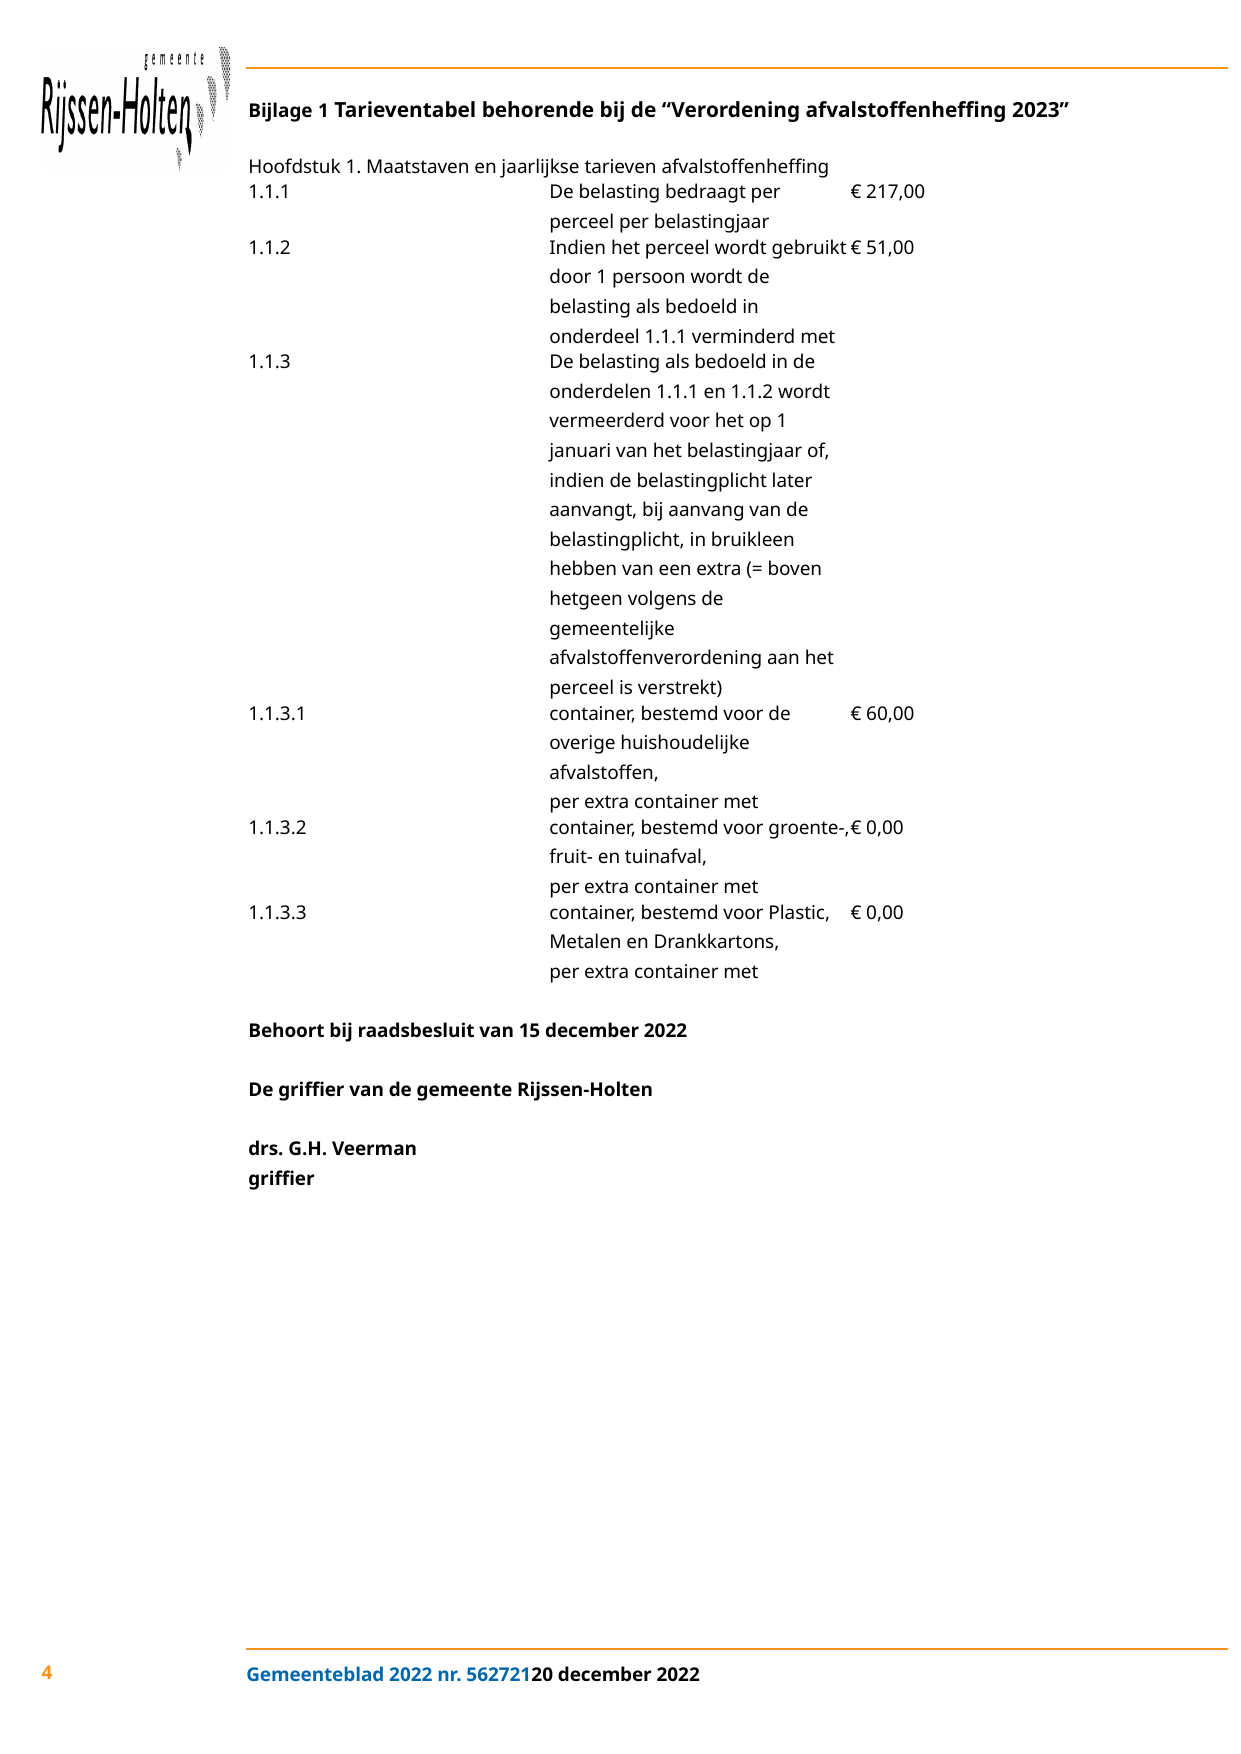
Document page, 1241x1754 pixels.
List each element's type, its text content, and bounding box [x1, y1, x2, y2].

table_cell Indien het perceel wordt gebruikt door 1 persoon wordt de belasting als bedoeld in onderdeel 1.1.1 verminderd met [549, 234, 850, 348]
table_cell container, bestemd voor Plastic, Metalen en Drankkartons, per extra container met [549, 899, 850, 984]
picture [41, 47, 231, 172]
table_cell 1.1.3.1 [248, 700, 549, 814]
text Bijlage 1 Tarieventabel behorende bij de “Verordening afvalstoffenheffing 2023” [248, 95, 1152, 123]
table_cell € 60,00 [850, 700, 1152, 814]
table_cell 1.1.3.2 [248, 814, 549, 899]
table_cell 1.1.2 [248, 234, 549, 348]
table_cell € 0,00 [850, 899, 1152, 984]
text griffier [248, 1165, 1152, 1190]
table_cell [850, 349, 1152, 700]
text Behoort bij raadsbesluit van 15 december 2022 [248, 1017, 1152, 1042]
table_cell € 51,00 [850, 234, 1152, 348]
table_cell container, bestemd voor groente-, fruit- en tuinafval, per extra container met [549, 814, 850, 899]
table_cell € 217,00 [850, 179, 1152, 234]
table_cell 1.1.3 [248, 349, 549, 700]
text De griffier van de gemeente Rijssen-Holten [248, 1076, 1152, 1102]
table_cell € 0,00 [850, 814, 1152, 899]
table_cell 1.1.1 [248, 179, 549, 234]
text drs. G.H. Veerman [248, 1135, 1152, 1161]
table_header Hoofdstuk 1. Maatstaven en jaarlijkse tarieven afvalstoffenheffing [248, 153, 1152, 179]
table_cell container, bestemd voor de overige huishoudelijke afvalstoffen, per extra container met [549, 700, 850, 814]
table_cell De belasting bedraagt per perceel per belastingjaar [549, 179, 850, 234]
table_cell De belasting als bedoeld in de onderdelen 1.1.1 en 1.1.2 wordt vermeerderd voor het op 1 januari van het belastingjaar of, indien de belastingplicht later aanvangt, bij aanvang van de belastingplicht, in bruikleen hebben van een extra (= boven hetgeen volgens de gemeentelijke afvalstoffenverordening aan het perceel is verstrekt) [549, 349, 850, 700]
table_cell 1.1.3.3 [248, 899, 549, 984]
